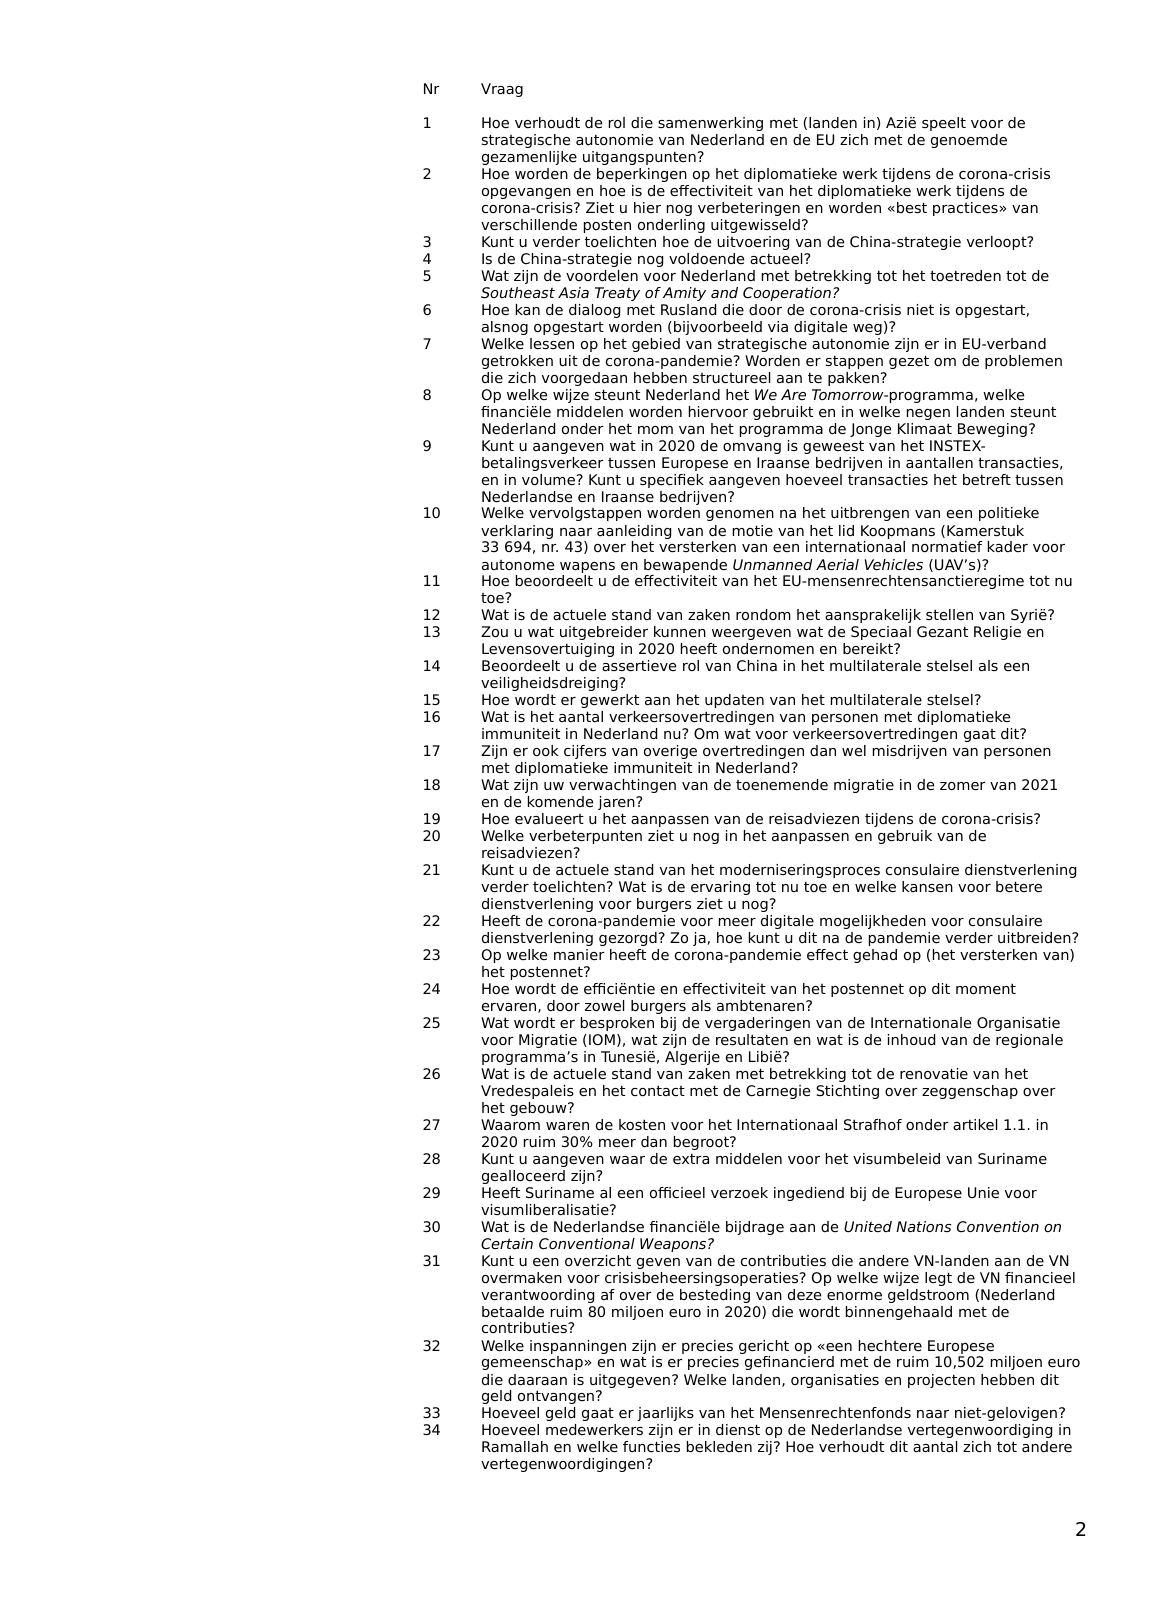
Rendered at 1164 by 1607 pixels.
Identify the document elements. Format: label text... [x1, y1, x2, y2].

table_cell 14 [422, 658, 475, 692]
table_cell Zou u wat uitgebreider kunnen weergeven wat de Speciaal Gezant Religie en Levensovertuiging in 2020 heeft ondernomen en bereikt? [475, 624, 1087, 658]
table_cell 19 [422, 811, 475, 828]
table_cell 10 [422, 505, 475, 573]
table_cell Hoe wordt de efficiëntie en effectiviteit van het postennet op dit moment ervaren, door zowel burgers als ambtenaren? [475, 981, 1087, 1015]
table_cell 4 [422, 251, 475, 268]
table_cell 1 [422, 115, 475, 166]
table_cell Zijn er ook cijfers van overige overtredingen dan wel misdrijven van personen met diplomatieke immuniteit in Nederland? [475, 743, 1087, 777]
table_cell Hoe kan de dialoog met Rusland die door de corona-crisis niet is opgestart, alsnog opgestart worden (bijvoorbeeld via digitale weg)? [475, 302, 1087, 336]
table_cell Kunt u verder toelichten hoe de uitvoering van de China-strategie verloopt? [475, 234, 1087, 251]
table_cell 8 [422, 387, 475, 437]
table_cell 15 [422, 692, 475, 709]
table_cell 30 [422, 1219, 475, 1252]
table_cell Wat is de Nederlandse financiële bijdrage aan de United Nations Convention on Certain Conventional Weapons? [475, 1219, 1087, 1252]
table_cell Welke vervolgstappen worden genomen na het uitbrengen van een politieke verklaring naar aanleiding van de motie van het lid Koopmans (Kamerstuk 33 694, nr. 43) over het versterken van een internationaal normatief kader voor autonome wapens en bewapende Unmanned Aerial Vehicles (UAV’s)? [475, 505, 1087, 573]
table_cell Hoe wordt er gewerkt aan het updaten van het multilaterale stelsel? [475, 692, 1087, 709]
table_cell 34 [422, 1422, 475, 1473]
table_cell Welke verbeterpunten ziet u nog in het aanpassen en gebruik van de reisadviezen? [475, 828, 1087, 862]
table_cell 13 [422, 624, 475, 658]
table_header Nr [422, 81, 475, 98]
table_cell Hoe evalueert u het aanpassen van de reisadviezen tijdens de corona-crisis? [475, 811, 1087, 828]
table_cell Hoe beoordeelt u de effectiviteit van het EU-mensenrechtensanctieregime tot nu toe? [475, 573, 1087, 607]
table_cell Hoe worden de beperkingen op het diplomatieke werk tijdens de corona-crisis opgevangen en hoe is de effectiviteit van het diplomatieke werk tijdens de corona-crisis? Ziet u hier nog verbeteringen en worden «best practices» van verschillende posten onderling uitgewisseld? [475, 166, 1087, 234]
table_cell Wat zijn uw verwachtingen van de toenemende migratie in de zomer van 2021 en de komende jaren? [475, 777, 1087, 811]
table_cell Wat is het aantal verkeersovertredingen van personen met diplomatieke immuniteit in Nederland nu? Om wat voor verkeersovertredingen gaat dit? [475, 709, 1087, 743]
table_cell Heeft Suriname al een officieel verzoek ingediend bij de Europese Unie voor visumliberalisatie? [475, 1185, 1087, 1218]
table_cell 12 [422, 607, 475, 624]
table_cell Welke inspanningen zijn er precies gericht op «een hechtere Europese gemeenschap» en wat is er precies gefinancierd met de ruim 10,502 miljoen euro die daaraan is uitgegeven? Welke landen, organisaties en projecten hebben dit geld ontvangen? [475, 1338, 1087, 1405]
table_cell 28 [422, 1151, 475, 1184]
table_cell 5 [422, 268, 475, 302]
table_cell 16 [422, 709, 475, 743]
table_cell Hoeveel medewerkers zijn er in dienst op de Nederlandse vertegenwoordiging in Ramallah en welke functies bekleden zij? Hoe verhoudt dit aantal zich tot andere vertegenwoordigingen? [475, 1422, 1087, 1473]
table_cell 6 [422, 302, 475, 336]
table_header Vraag [475, 81, 1087, 98]
table_cell 20 [422, 828, 475, 862]
table_cell 9 [422, 438, 475, 505]
table_cell 31 [422, 1253, 475, 1337]
table_cell Kunt u een overzicht geven van de contributies die andere VN-landen aan de VN overmaken voor crisisbeheersingsoperaties? Op welke wijze legt de VN financieel verantwoording af over de besteding van deze enorme geldstroom (Nederland betaalde ruim 80 miljoen euro in 2020) die wordt binnengehaald met de contributies? [475, 1253, 1087, 1337]
table_cell Wat zijn de voordelen voor Nederland met betrekking tot het toetreden tot de Southeast Asia Treaty of Amity and Cooperation? [475, 268, 1087, 302]
table_cell Welke lessen op het gebied van strategische autonomie zijn er in EU-verband getrokken uit de corona-pandemie? Worden er stappen gezet om de problemen die zich voorgedaan hebben structureel aan te pakken? [475, 336, 1087, 387]
table_cell 23 [422, 947, 475, 981]
table_cell Is de China-strategie nog voldoende actueel? [475, 251, 1087, 268]
table_cell Kunt u aangeven wat in 2020 de omvang is geweest van het INSTEX-betalingsverkeer tussen Europese en Iraanse bedrijven in aantallen transacties, en in volume? Kunt u specifiek aangeven hoeveel transacties het betreft tussen Nederlandse en Iraanse bedrijven? [475, 438, 1087, 505]
table_cell 29 [422, 1185, 475, 1218]
table_cell 26 [422, 1066, 475, 1117]
table_cell Op welke manier heeft de corona-pandemie effect gehad op (het versterken van) het postennet? [475, 947, 1087, 981]
table_cell 11 [422, 573, 475, 607]
table_cell 32 [422, 1338, 475, 1405]
table_cell 18 [422, 777, 475, 811]
table_cell Hoeveel geld gaat er jaarlijks van het Mensenrechtenfonds naar niet-gelovigen? [475, 1405, 1087, 1422]
table_cell Waarom waren de kosten voor het Internationaal Strafhof onder artikel 1.1. in 2020 ruim 30% meer dan begroot? [475, 1117, 1087, 1151]
table_cell Wat is de actuele stand van zaken rondom het aansprakelijk stellen van Syrië? [475, 607, 1087, 624]
table_cell [475, 98, 1087, 115]
table_cell 17 [422, 743, 475, 777]
table_cell Wat is de actuele stand van zaken met betrekking tot de renovatie van het Vredespaleis en het contact met de Carnegie Stichting over zeggenschap over het gebouw? [475, 1066, 1087, 1117]
table_cell Heeft de corona-pandemie voor meer digitale mogelijkheden voor consulaire dienstverlening gezorgd? Zo ja, hoe kunt u dit na de pandemie verder uitbreiden? [475, 913, 1087, 947]
table_cell Hoe verhoudt de rol die samenwerking met (landen in) Azië speelt voor de strategische autonomie van Nederland en de EU zich met de genoemde gezamenlijke uitgangspunten? [475, 115, 1087, 166]
table_cell 21 [422, 862, 475, 913]
table_cell 24 [422, 981, 475, 1015]
table_cell Wat wordt er besproken bij de vergaderingen van de Internationale Organisatie voor Migratie (IOM), wat zijn de resultaten en wat is de inhoud van de regionale programma’s in Tunesië, Algerije en Libië? [475, 1015, 1087, 1066]
table_cell 3 [422, 234, 475, 251]
table_cell [422, 98, 475, 115]
table_cell 22 [422, 913, 475, 947]
table_cell Beoordeelt u de assertieve rol van China in het multilaterale stelsel als een veiligheidsdreiging? [475, 658, 1087, 692]
table_cell Kunt u de actuele stand van het moderniseringsproces consulaire dienstverlening verder toelichten? Wat is de ervaring tot nu toe en welke kansen voor betere dienstverlening voor burgers ziet u nog? [475, 862, 1087, 913]
table_cell 7 [422, 336, 475, 387]
table_cell Kunt u aangeven waar de extra middelen voor het visumbeleid van Suriname gealloceerd zijn? [475, 1151, 1087, 1184]
table_cell 27 [422, 1117, 475, 1151]
table_cell 2 [422, 166, 475, 234]
table_cell 25 [422, 1015, 475, 1066]
table_cell 33 [422, 1405, 475, 1422]
table_cell Op welke wijze steunt Nederland het We Are Tomorrow-programma, welke financiële middelen worden hiervoor gebruikt en in welke negen landen steunt Nederland onder het mom van het programma de Jonge Klimaat Beweging? [475, 387, 1087, 437]
